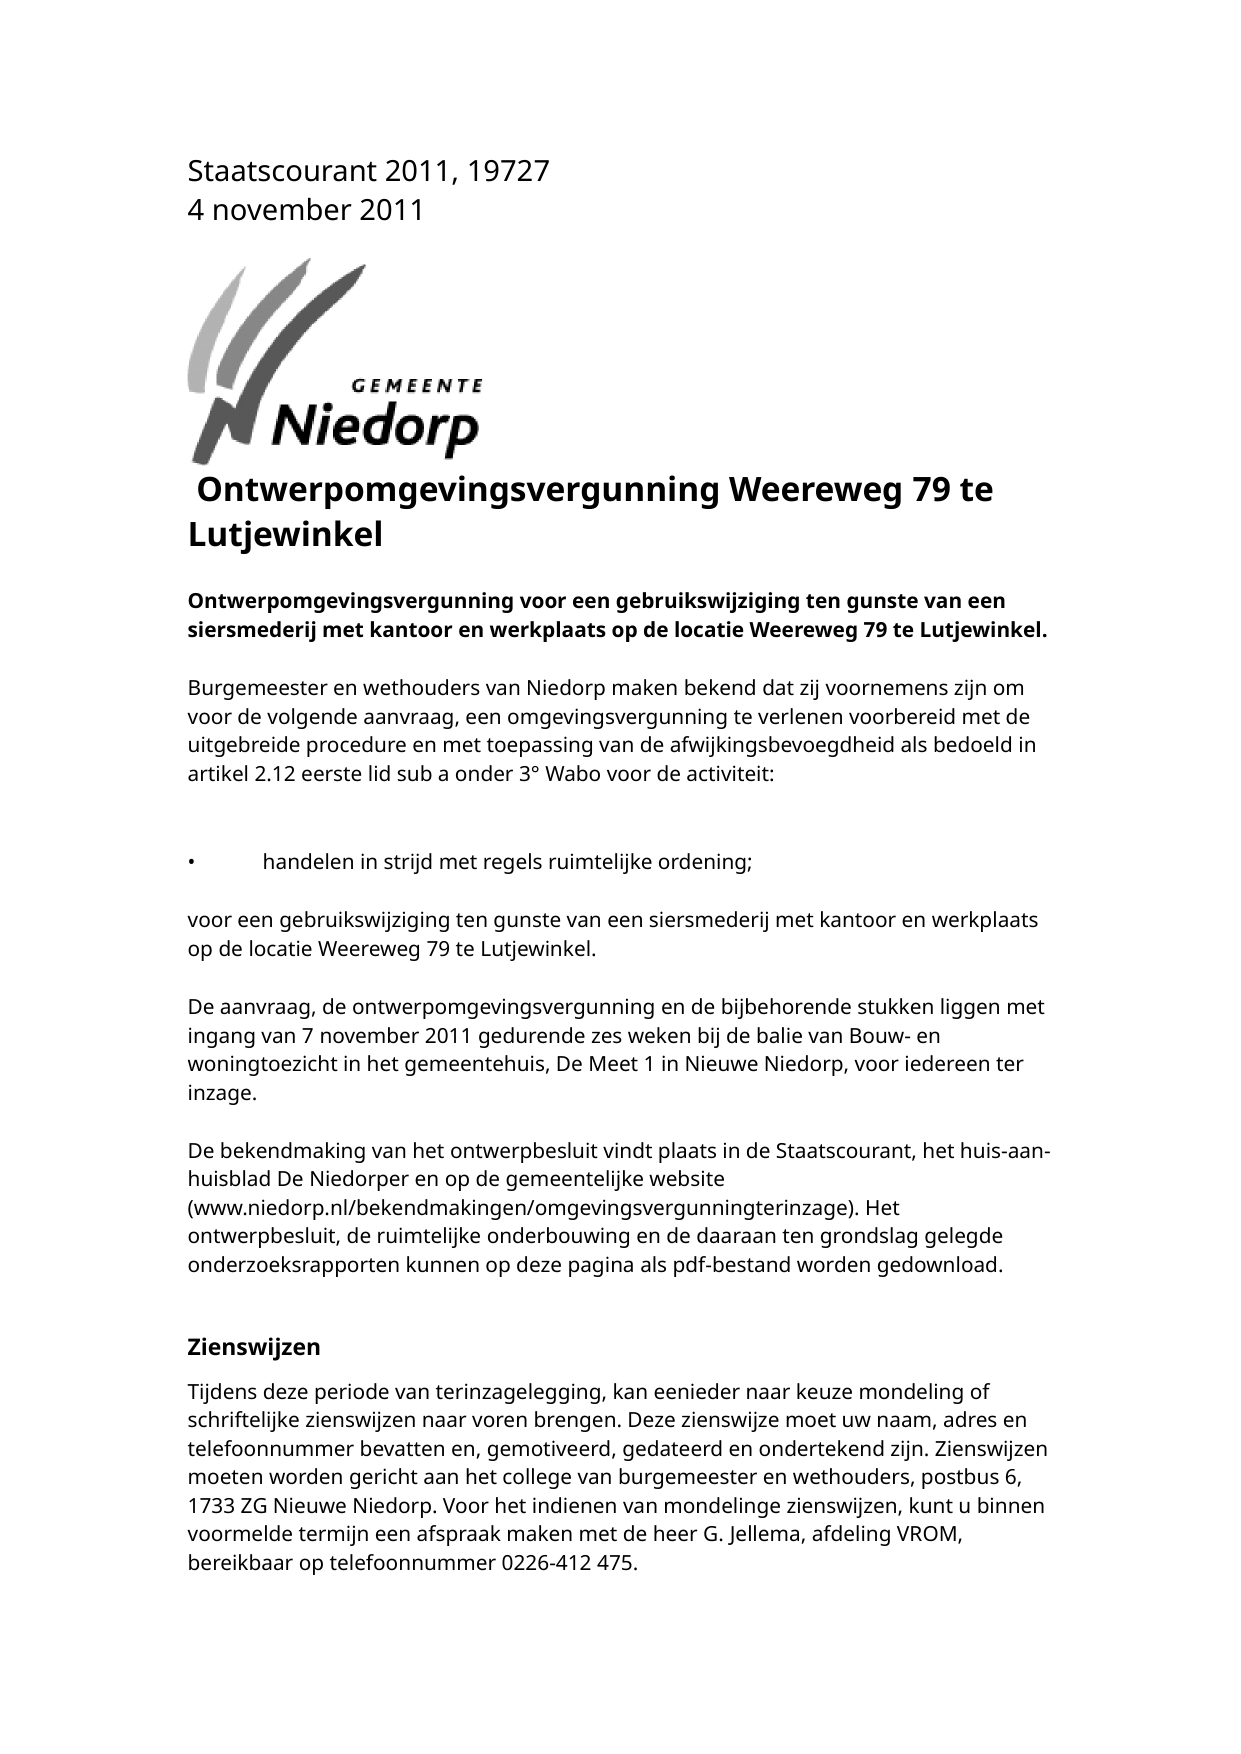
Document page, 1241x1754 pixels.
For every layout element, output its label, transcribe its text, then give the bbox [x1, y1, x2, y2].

subtitle Zienswijzen [187, 1331, 1053, 1362]
text Ontwerpomgevingsvergunning voor een gebruikswijziging ten gunste van een siersmederij met kantoor en werkplaats op de locatie Weereweg 79 te Lutjewinkel. [187, 586, 1053, 643]
picture [187, 258, 484, 466]
text Burgemeester en wethouders van Niedorp maken bekend dat zij voornemens zijn om voor de volgende aanvraag, een omgevingsvergunning te verlenen voorbereid met de uitgebreide procedure en met toepassing van de afwijkingsbevoegdheid als bedoeld in artikel 2.12 eerste lid sub a onder 3° Wabo voor de activiteit: [187, 673, 1053, 787]
subtitle Ontwerpomgevingsvergunning Weereweg 79 te Lutjewinkel [187, 271, 1053, 556]
text De bekendmaking van het ontwerpbesluit vindt plaats in de Staatscourant, het huis-aan-huisblad De Niedorper en op de gemeentelijke website (www.niedorp.nl/bekendmakingen/omgevingsvergunningterinzage). Het ontwerpbesluit, de ruimtelijke onderbouwing en de daaraan ten grondslag gelegde onderzoeksrapporten kunnen op deze pagina als pdf-bestand worden gedownload. [187, 1136, 1053, 1278]
text 4 november 2011 [187, 190, 1053, 229]
text voor een gebruikswijziging ten gunste van een siersmederij met kantoor en werkplaats op de locatie Weereweg 79 te Lutjewinkel. [187, 906, 1053, 962]
list handelen in strijd met regels ruimtelijke ordening; [187, 847, 1053, 876]
text De aanvraag, de ontwerpomgevingsvergunning en de bijbehorende stukken liggen met ingang van 7 november 2011 gedurende zes weken bij de balie van Bouw- en woningtoezicht in het gemeentehuis, De Meet 1 in Nieuwe Niedorp, voor iedereen ter inzage. [187, 992, 1053, 1106]
text Staatscourant 2011, 19727 [187, 150, 1053, 190]
text Tijdens deze periode van terinzagelegging, kan eenieder naar keuze mondeling of schriftelijke zienswijzen naar voren brengen. Deze zienswijze moet uw naam, adres en telefoonnummer bevatten en, gemotiveerd, gedateerd en ondertekend zijn. Zienswijzen moeten worden gericht aan het college van burgemeester en wethouders, postbus 6, 1733 ZG Nieuwe Niedorp. Voor het indienen van mondelinge zienswijzen, kunt u binnen voormelde termijn een afspraak maken met de heer G. Jellema, afdeling VROM, bereikbaar op telefoonnummer 0226-412 475. [187, 1377, 1053, 1576]
